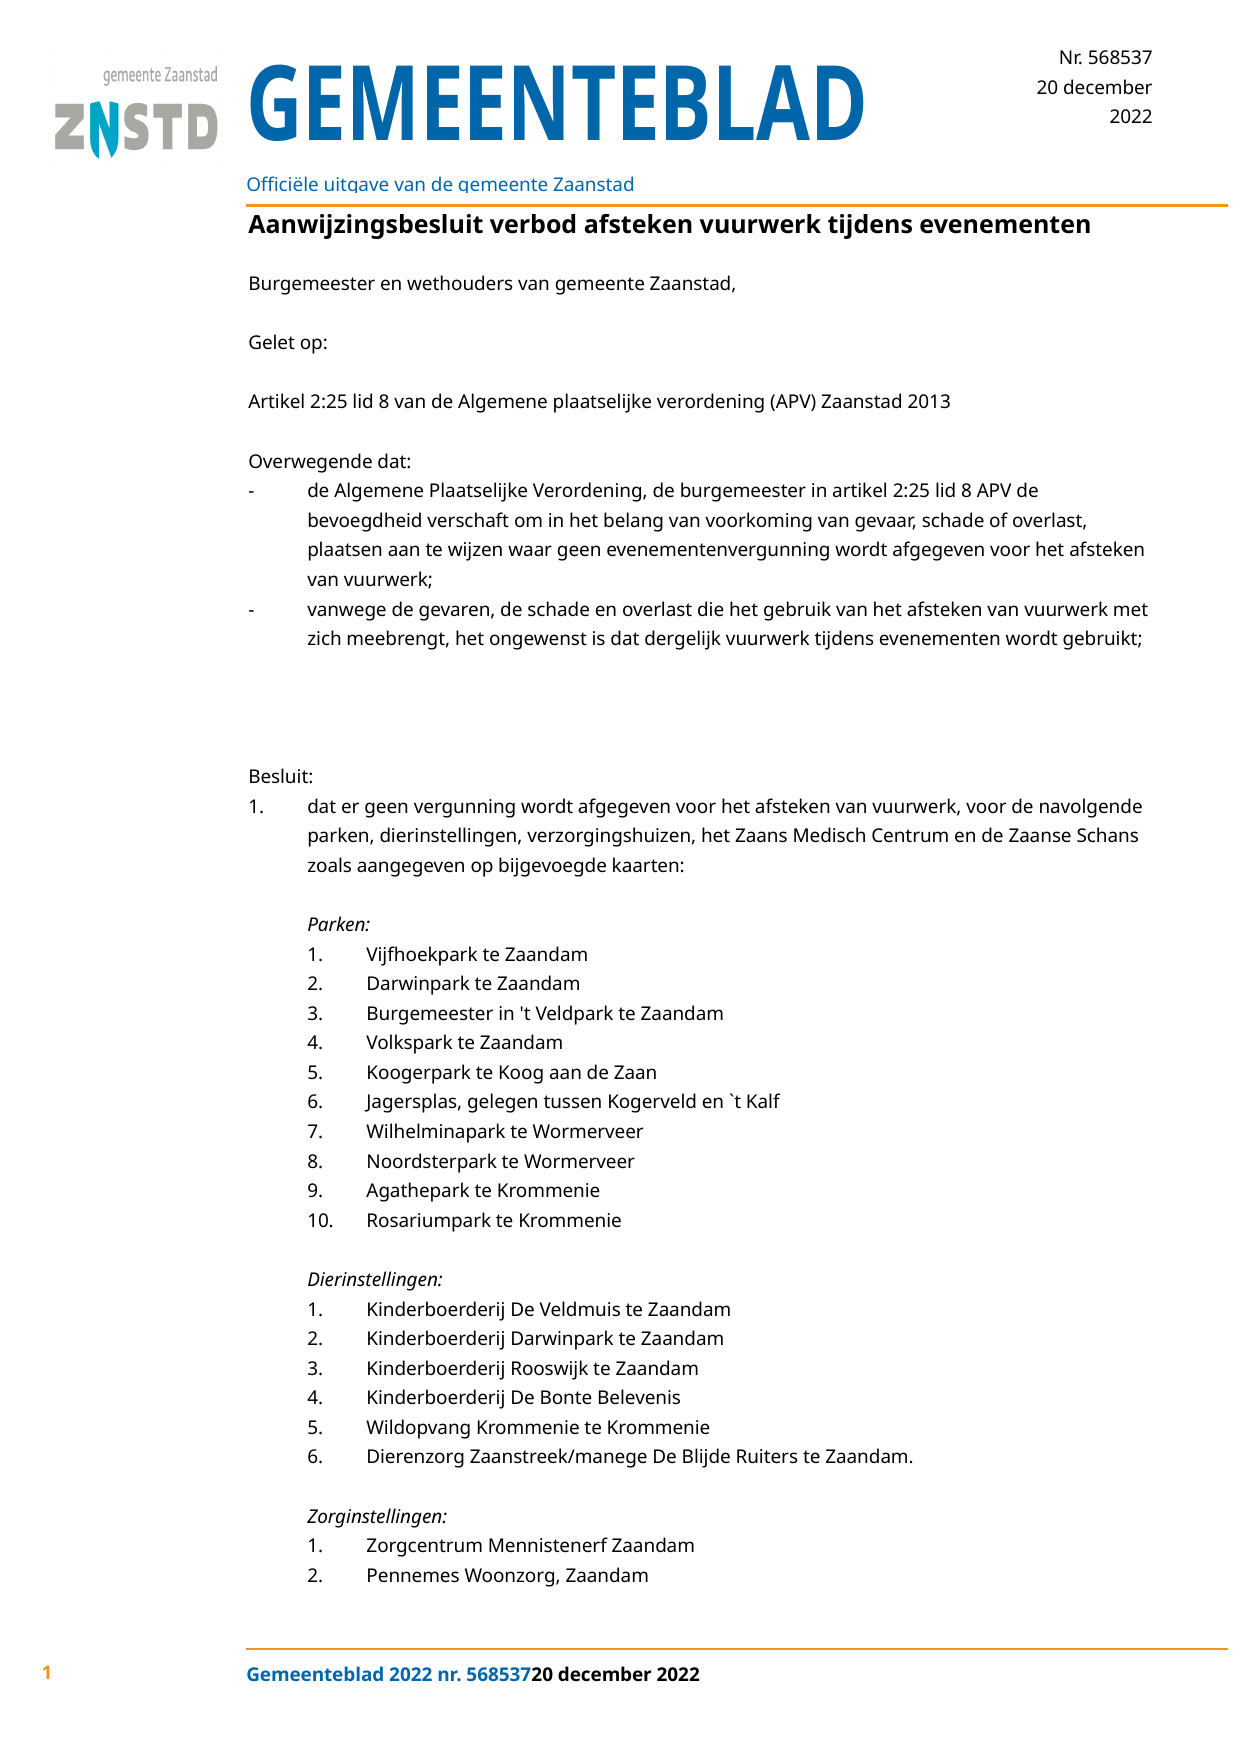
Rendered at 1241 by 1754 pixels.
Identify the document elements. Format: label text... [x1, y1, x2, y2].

list Vijfhoekpark te Zaandam [307, 941, 1152, 967]
list Kinderboerderij De Veldmuis te Zaandam [307, 1296, 1152, 1322]
list Zorginstellingen: [248, 1503, 1152, 1529]
list Agathepark te Krommenie [307, 1177, 1152, 1203]
list Parken: [248, 911, 1152, 937]
list Burgemeester in 't Veldpark te Zaandam [307, 1000, 1152, 1026]
list Noordsterpark te Wormerveer [307, 1148, 1152, 1174]
list Jagersplas, gelegen tussen Kogerveld en `t Kalf [307, 1089, 1152, 1114]
text Besluit: [248, 763, 1152, 789]
list Volkspark te Zaandam [307, 1029, 1152, 1055]
list Rosariumpark te Krommenie [307, 1207, 1152, 1233]
list Kinderboerderij Rooswijk te Zaandam [307, 1355, 1152, 1381]
list dat er geen vergunning wordt afgegeven voor het afsteken van vuurwerk, voor de navolgende parken, dierinstellingen, verzorgingshuizen, het Zaans Medisch Centrum en de Zaanse Schans zoals aangegeven op bijgevoegde kaarten: [248, 793, 1152, 878]
list Koogerpark te Koog aan de Zaan [307, 1059, 1152, 1085]
list Pennemes Woonzorg, Zaandam [307, 1562, 1152, 1588]
list Wildopvang Krommenie te Krommenie [307, 1414, 1152, 1440]
list Zorgcentrum Mennistenerf Zaandam [307, 1532, 1152, 1558]
text Aanwijzingsbesluit verbod afsteken vuurwerk tijdens evenementen [248, 207, 1152, 241]
list Kinderboerderij De Bonte Belevenis [307, 1384, 1152, 1410]
text Gelet op: [248, 329, 1152, 355]
picture [41, 47, 231, 172]
list Dierinstellingen: [248, 1266, 1152, 1292]
list de Algemene Plaatselijke Verordening, de burgemeester in artikel 2:25 lid 8 APV de bevoegdheid verschaft om in het belang van voorkoming van gevaar, schade of overlast, plaatsen aan te wijzen waar geen evenementenvergunning wordt afgegeven voor het afsteken van vuurwerk; [248, 477, 1152, 592]
list Kinderboerderij Darwinpark te Zaandam [307, 1325, 1152, 1351]
list vanwege de gevaren, de schade en overlast die het gebruik van het afsteken van vuurwerk met zich meebrengt, het ongewenst is dat dergelijk vuurwerk tijdens evenementen wordt gebruikt; [248, 596, 1152, 651]
text Artikel 2:25 lid 8 van de Algemene plaatselijke verordening (APV) Zaanstad 2013 [248, 389, 1152, 414]
list Darwinpark te Zaandam [307, 970, 1152, 996]
text Overwegende dat: [248, 448, 1152, 473]
list Wilhelminapark te Wormerveer [307, 1118, 1152, 1144]
list Dierenzorg Zaanstreek/manege De Blijde Ruiters te Zaandam. [307, 1444, 1152, 1469]
text Burgemeester en wethouders van gemeente Zaanstad, [248, 270, 1152, 296]
